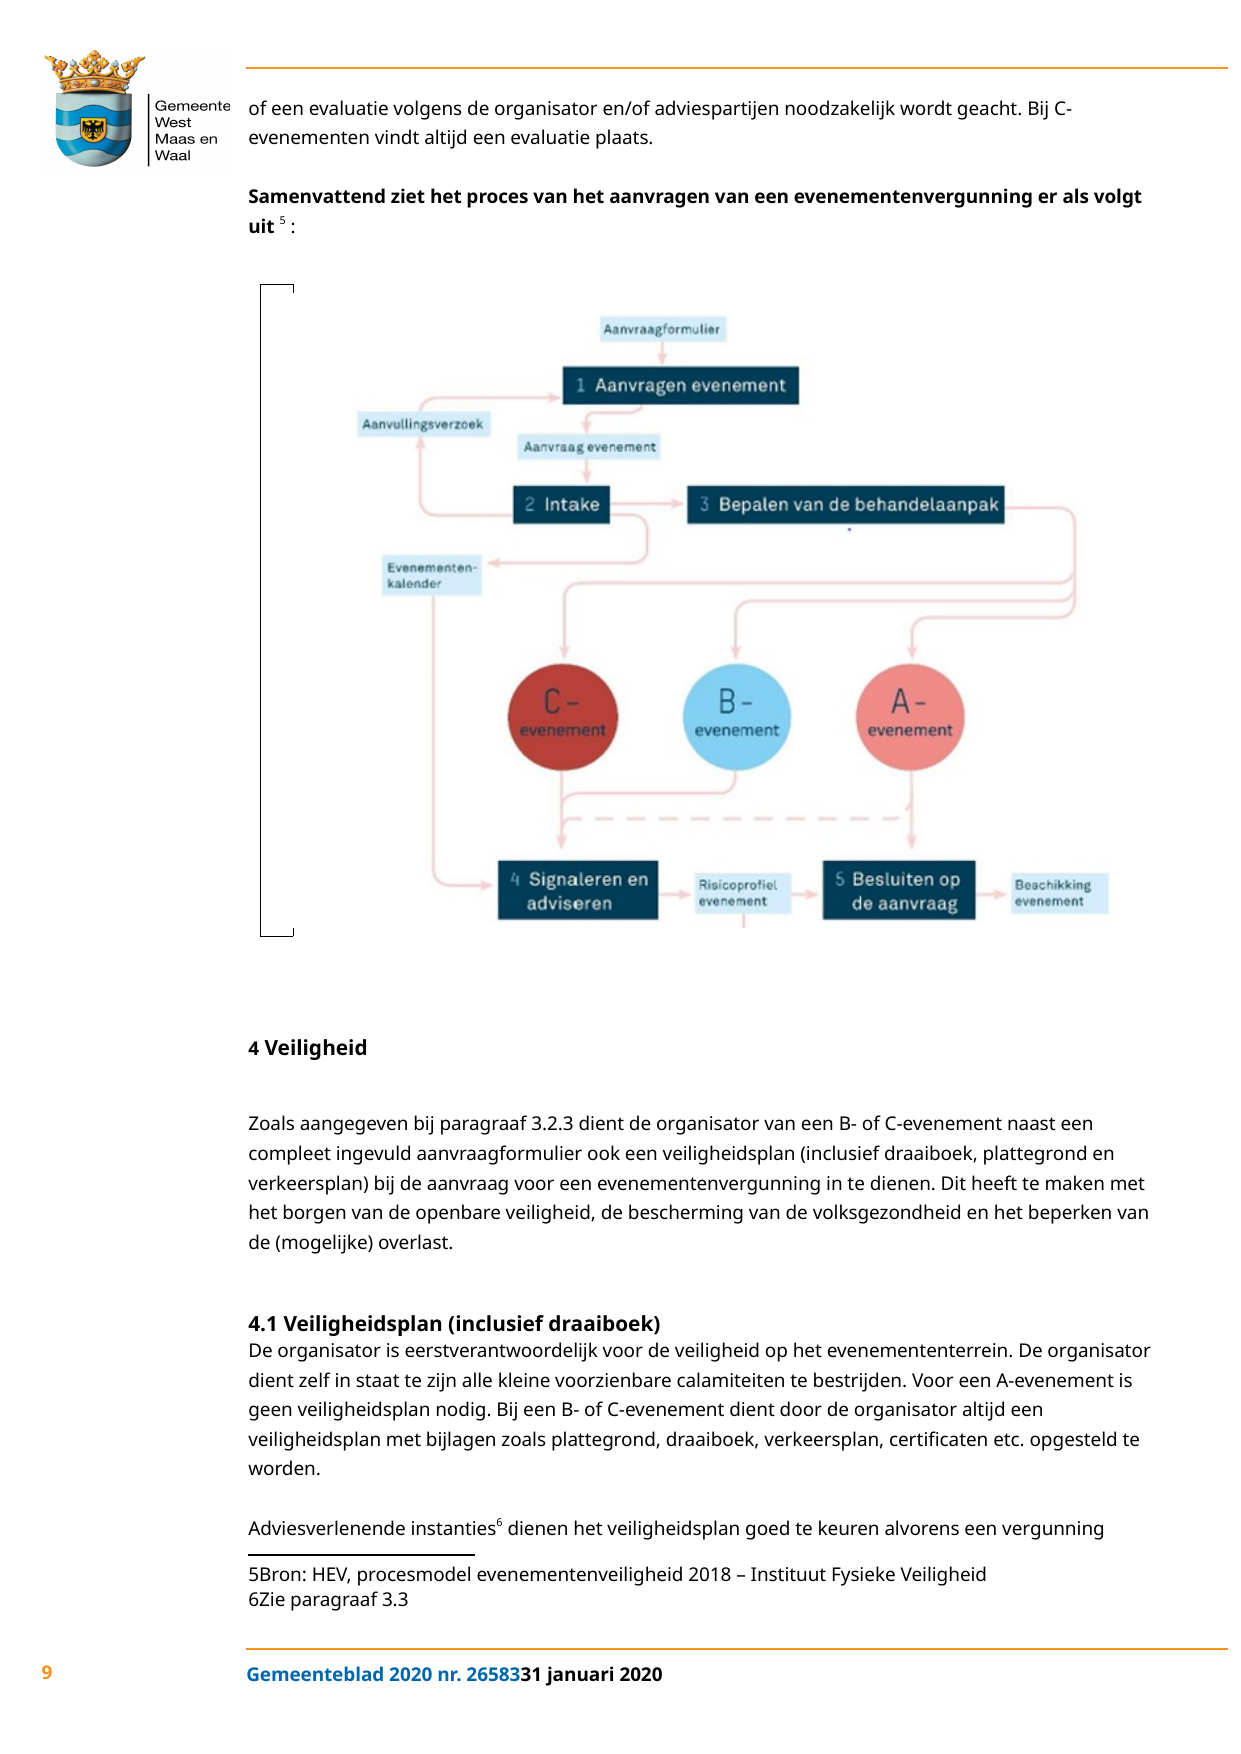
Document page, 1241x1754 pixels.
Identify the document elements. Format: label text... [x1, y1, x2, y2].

text 4 Veiligheid [248, 1033, 1152, 1061]
text Bron: HEV, procesmodel evenementenveiligheid 2018 – Instituut Fysieke Veiligheid [248, 1561, 1152, 1586]
text 4.1 Veiligheidsplan (inclusief draaiboek) [248, 1309, 1152, 1337]
text Zoals aangegeven bij paragraaf 3.2.3 dient de organisator van een B- of C-evenement naast een compleet ingevuld aanvraagformulier ook een veiligheidsplan (inclusief draaiboek, plattegrond en verkeersplan) bij de aanvraag voor een evenementenvergunning in te dienen. Dit heeft te maken met het borgen van de openbare veiligheid, de bescherming van de volksgezondheid en het beperken van de (mogelijke) overlast. [248, 1111, 1152, 1254]
picture [41, 47, 231, 172]
text Adviesverlenende instanties dienen het veiligheidsplan goed te keuren alvorens een vergunning [248, 1515, 1152, 1541]
text of een evaluatie volgens de organisator en/of adviespartijen noodzakelijk wordt geacht. Bij C-evenementen vindt altijd een evaluatie plaats. [248, 95, 1152, 150]
text Zie paragraaf 3.3 [248, 1586, 1152, 1612]
picture [268, 293, 1173, 928]
text De organisator is eerstverantwoordelijk voor de veiligheid op het evenemententerrein. De organisator dient zelf in staat te zijn alle kleine voorzienbare calamiteiten te bestrijden. Voor een A-evenement is geen veiligheidsplan nodig. Bij een B- of C-evenement dient door de organisator altijd een veiligheidsplan met bijlagen zoals plattegrond, draaiboek, verkeersplan, certificaten etc. opgesteld te worden. [248, 1337, 1152, 1481]
text Samenvattend ziet het proces van het aanvragen van een evenementenvergunning er als volgt uit : [248, 183, 1152, 239]
